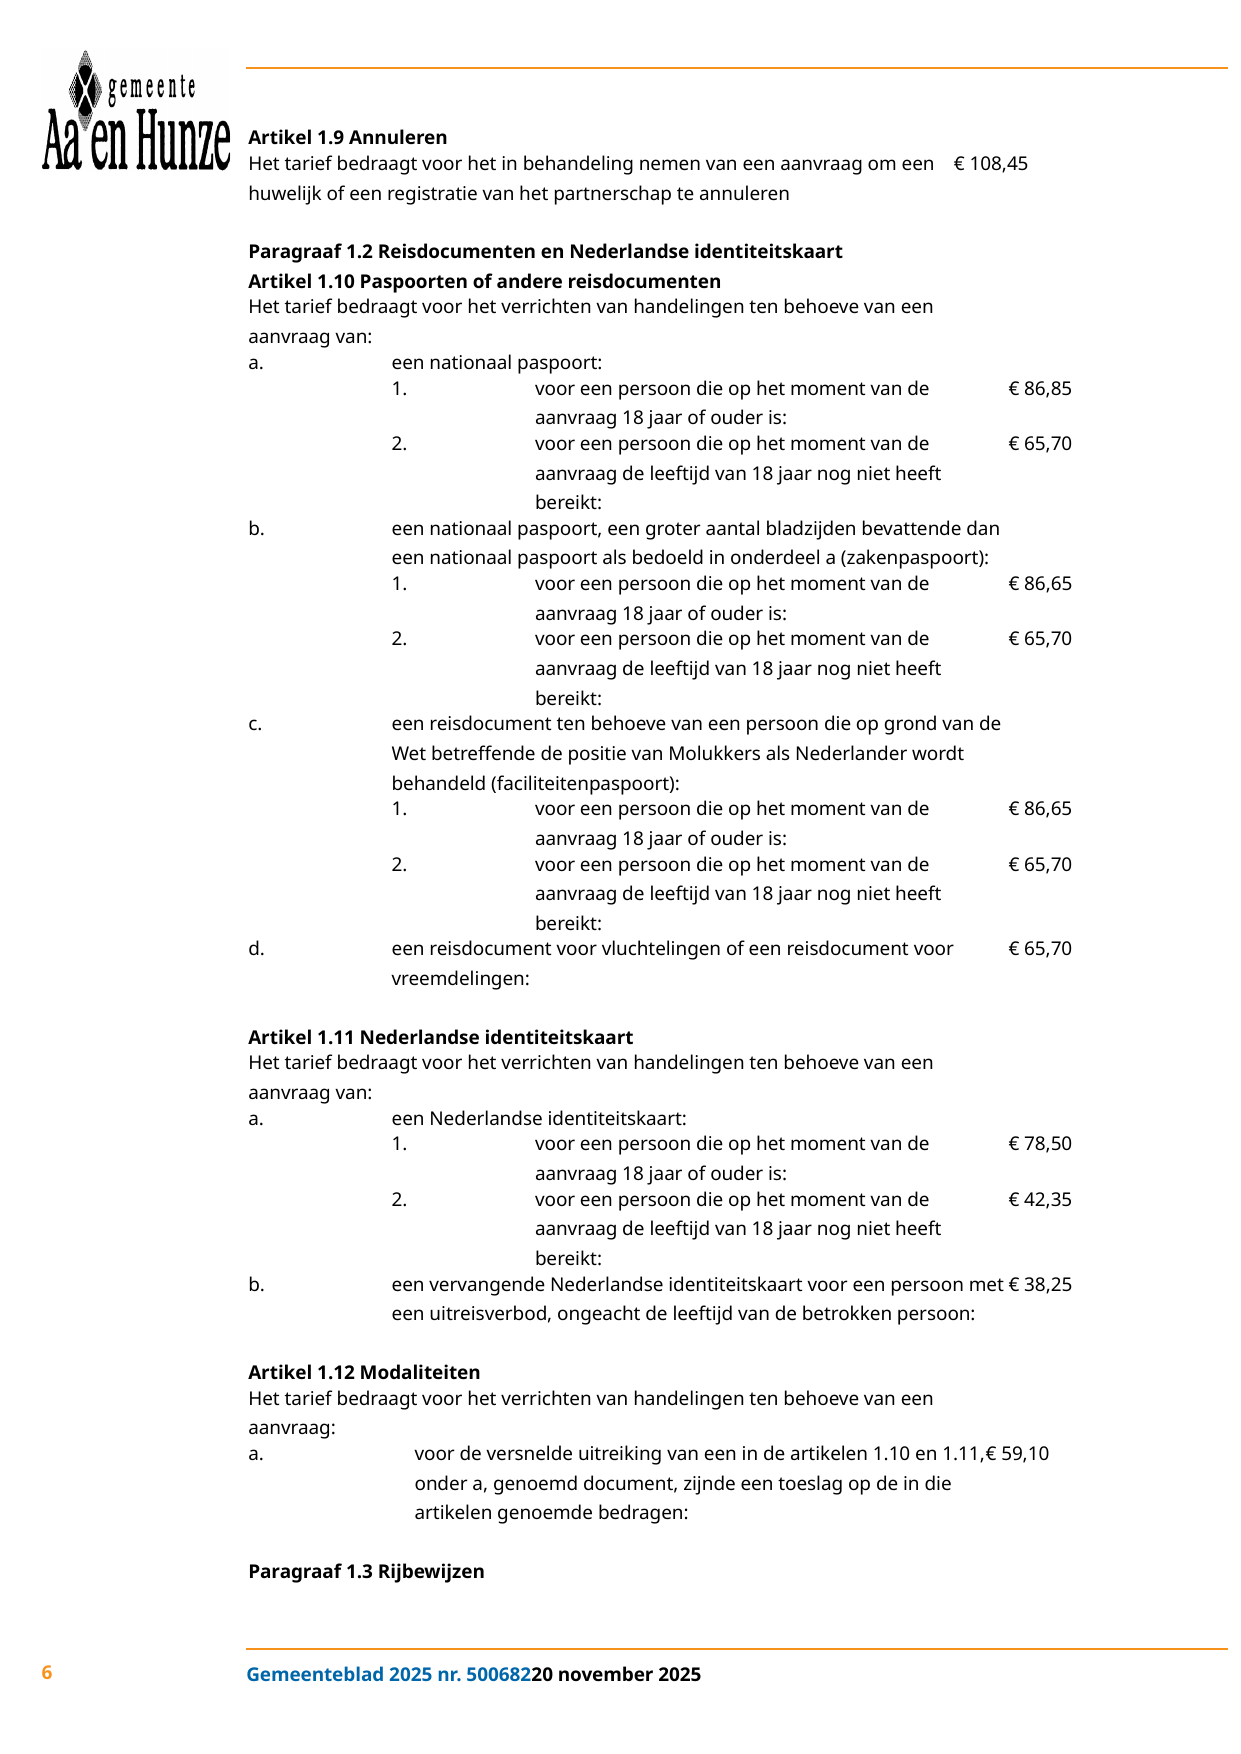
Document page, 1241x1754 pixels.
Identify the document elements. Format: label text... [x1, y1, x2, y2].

table_header [954, 125, 1152, 150]
table_cell a. [248, 1440, 414, 1525]
table_cell een nationaal paspoort: [391, 349, 1008, 375]
table_cell [1008, 349, 1152, 375]
table_cell d. [248, 936, 391, 991]
table_cell € 65,70 [1008, 936, 1152, 991]
table_cell € 108,45 [954, 150, 1152, 206]
table_cell [248, 1131, 391, 1186]
table_cell [1008, 1105, 1152, 1131]
table_cell een reisdocument voor vluchtelingen of een reisdocument voor vreemdelingen: [391, 936, 1008, 991]
table_header Artikel 1.9 Annuleren [248, 125, 954, 150]
table_header [985, 1359, 1152, 1385]
table_header [1008, 268, 1152, 294]
table_cell een Nederlandse identiteitskaart: [391, 1105, 1008, 1131]
table_cell € 78,50 [1008, 1131, 1152, 1186]
table_cell € 38,25 [1008, 1271, 1152, 1326]
table_header Artikel 1.12 Modaliteiten [248, 1359, 985, 1385]
table_cell € 86,85 [1008, 375, 1152, 430]
table_cell voor een persoon die op het moment van de aanvraag 18 jaar of ouder is: [535, 375, 1008, 430]
picture [41, 47, 231, 172]
table_cell 1. [391, 795, 535, 851]
table_cell 1. [391, 1131, 535, 1186]
table_cell Het tarief bedraagt voor het verrichten van handelingen ten behoeve van een aanvraag: [248, 1385, 985, 1440]
table_cell € 42,35 [1008, 1186, 1152, 1271]
table_header Artikel 1.10 Paspoorten of andere reisdocumenten [248, 268, 1008, 294]
table_cell [248, 430, 391, 515]
table_cell 2. [391, 626, 535, 711]
table_cell [248, 570, 391, 626]
text Paragraaf 1.2 Reisdocumenten en Nederlandse identiteitskaart [248, 238, 1152, 264]
table_cell voor een persoon die op het moment van de aanvraag 18 jaar of ouder is: [535, 570, 1008, 626]
table_cell c. [248, 711, 391, 795]
table_cell € 86,65 [1008, 795, 1152, 851]
table_cell voor een persoon die op het moment van de aanvraag de leeftijd van 18 jaar nog niet heeft bereikt: [535, 626, 1008, 711]
table_cell voor een persoon die op het moment van de aanvraag 18 jaar of ouder is: [535, 1131, 1008, 1186]
table_cell voor een persoon die op het moment van de aanvraag de leeftijd van 18 jaar nog niet heeft bereikt: [535, 851, 1008, 936]
table_header [1008, 1024, 1152, 1049]
table_cell een vervangende Nederlandse identiteitskaart voor een persoon met een uitreisverbod, ongeacht de leeftijd van de betrokken persoon: [391, 1271, 1008, 1326]
table_header Artikel 1.11 Nederlandse identiteitskaart [248, 1024, 1008, 1049]
table_cell 2. [391, 430, 535, 515]
table_cell een nationaal paspoort, een groter aantal bladzijden bevattende dan een nationaal paspoort als bedoeld in onderdeel a (zakenpaspoort): [391, 515, 1008, 570]
table_cell € 65,70 [1008, 626, 1152, 711]
table_cell € 86,65 [1008, 570, 1152, 626]
table_cell voor de versnelde uitreiking van een in de artikelen 1.10 en 1.11, onder a, genoemd document, zijnde een toeslag op de in die artikelen genoemde bedragen: [414, 1440, 985, 1525]
table_cell 2. [391, 851, 535, 936]
text Paragraaf 1.3 Rijbewijzen [248, 1558, 1152, 1583]
table_cell € 65,70 [1008, 851, 1152, 936]
table_cell [248, 795, 391, 851]
table_cell [248, 626, 391, 711]
table_cell b. [248, 1271, 391, 1326]
table_cell [248, 851, 391, 936]
table_cell € 59,10 [985, 1440, 1152, 1525]
table_cell a. [248, 1105, 391, 1131]
table_cell [1008, 515, 1152, 570]
table_cell voor een persoon die op het moment van de aanvraag de leeftijd van 18 jaar nog niet heeft bereikt: [535, 1186, 1008, 1271]
table_cell [1008, 711, 1152, 795]
table_cell Het tarief bedraagt voor het in behandeling nemen van een aanvraag om een huwelijk of een registratie van het partnerschap te annuleren [248, 150, 954, 206]
table_cell Het tarief bedraagt voor het verrichten van handelingen ten behoeve van een aanvraag van: [248, 294, 1008, 349]
table_cell [1008, 294, 1152, 349]
table_cell 2. [391, 1186, 535, 1271]
table_cell [985, 1385, 1152, 1440]
table_cell een reisdocument ten behoeve van een persoon die op grond van de Wet betreffende de positie van Molukkers als Nederlander wordt behandeld (faciliteitenpaspoort): [391, 711, 1008, 795]
table_cell 1. [391, 375, 535, 430]
table_cell 1. [391, 570, 535, 626]
table_cell [248, 1186, 391, 1271]
table_cell a. [248, 349, 391, 375]
table_cell voor een persoon die op het moment van de aanvraag 18 jaar of ouder is: [535, 795, 1008, 851]
table_cell b. [248, 515, 391, 570]
table_cell Het tarief bedraagt voor het verrichten van handelingen ten behoeve van een aanvraag van: [248, 1050, 1008, 1105]
table_cell [248, 375, 391, 430]
table_cell [1008, 1050, 1152, 1105]
table_cell voor een persoon die op het moment van de aanvraag de leeftijd van 18 jaar nog niet heeft bereikt: [535, 430, 1008, 515]
table_cell € 65,70 [1008, 430, 1152, 515]
